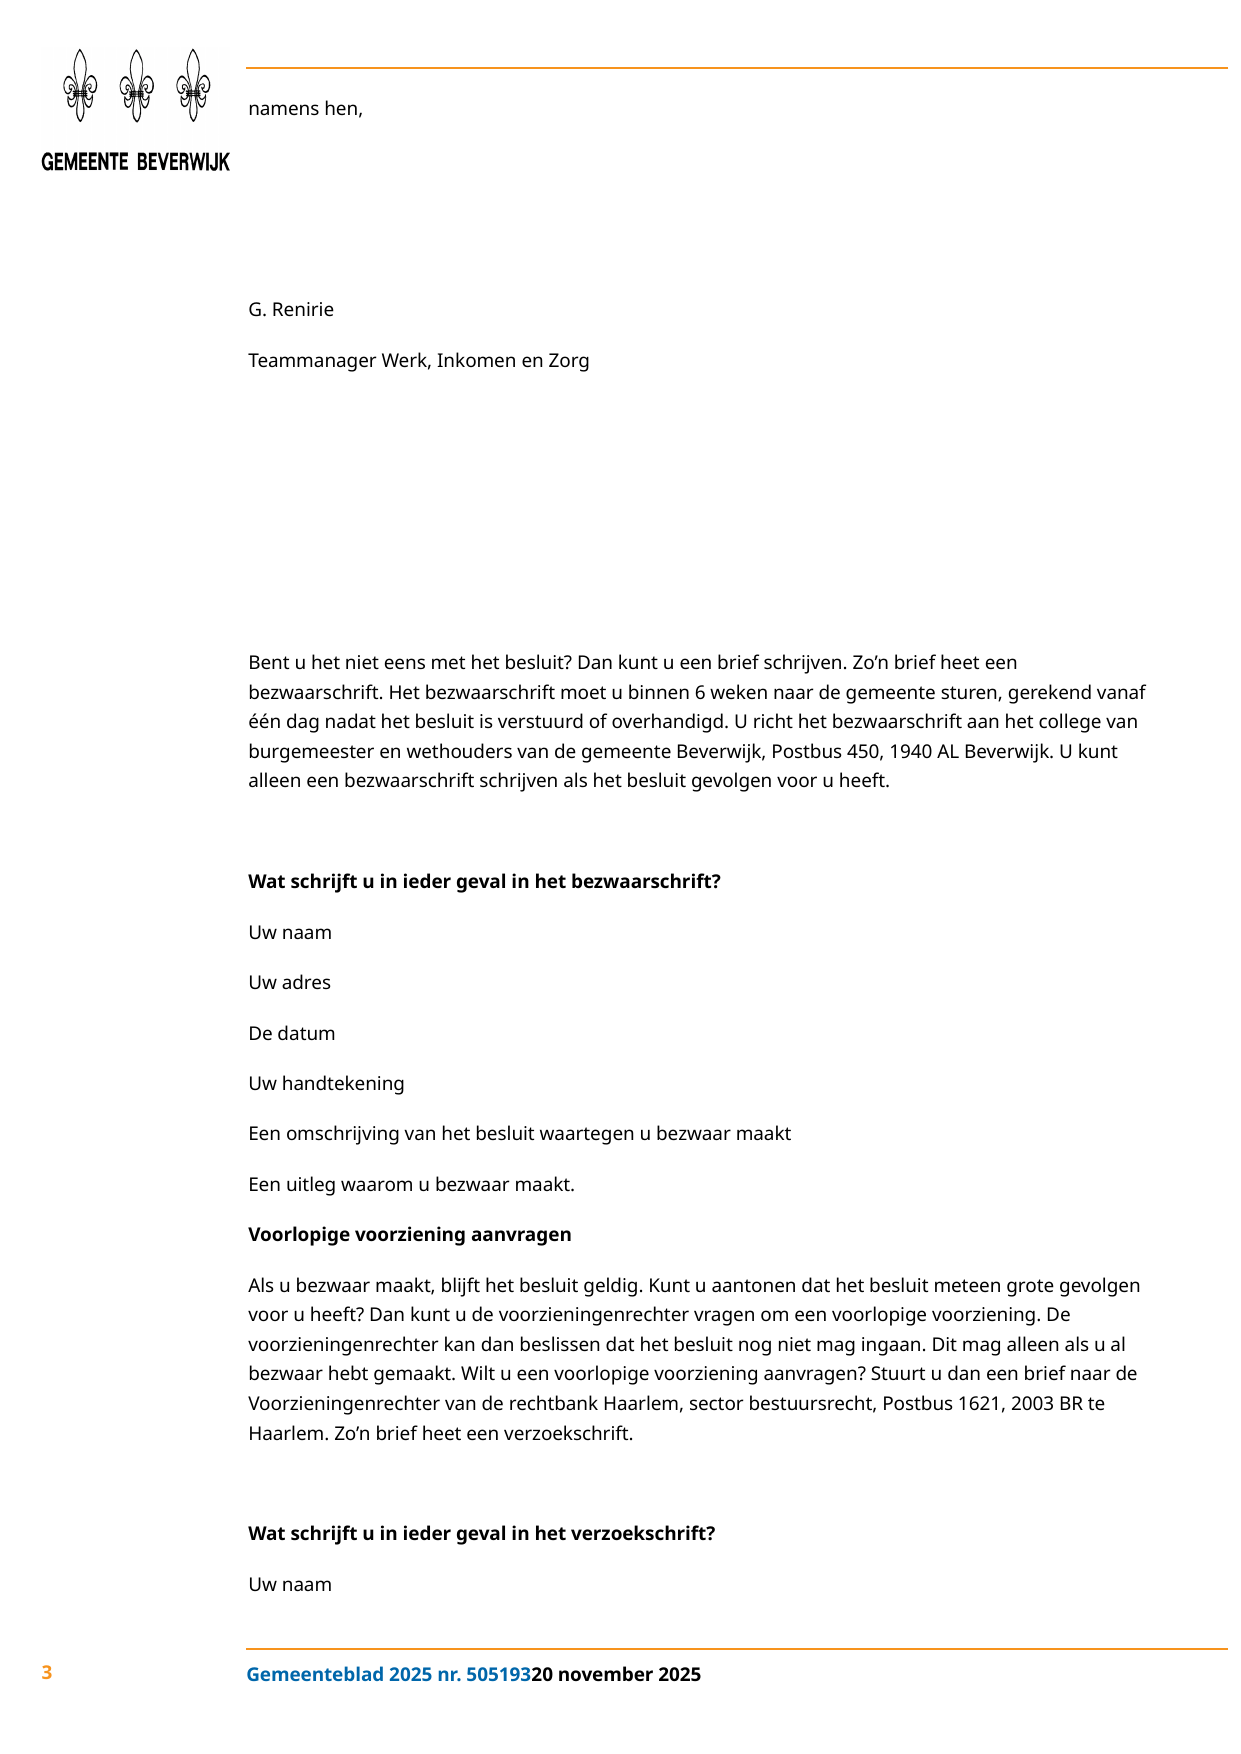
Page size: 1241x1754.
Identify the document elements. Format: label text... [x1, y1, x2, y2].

text Als u bezwaar maakt, blijft het besluit geldig. Kunt u aantonen dat het besluit meteen grote gevolgen voor u heeft? Dan kunt u de voorzieningenrechter vragen om een voorlopige voorziening. De voorzieningenrechter kan dan beslissen dat het besluit nog niet mag ingaan. Dit mag alleen als u al bezwaar hebt gemaakt. Wilt u een voorlopige voorziening aanvragen? Stuurt u dan een brief naar de Voorzieningenrechter van de rechtbank Haarlem, sector bestuursrecht, Postbus 1621, 2003 BR te Haarlem. Zo’n brief heet een verzoekschrift. [248, 1272, 1152, 1446]
text G. Renirie [248, 296, 1152, 322]
text Bent u het niet eens met het besluit? Dan kunt u een brief schrijven. Zo’n brief heet een bezwaarschrift. Het bezwaarschrift moet u binnen 6 weken naar de gemeente sturen, gerekend vanaf één dag nadat het besluit is verstuurd of overhandigd. U richt het bezwaarschrift aan het college van burgemeester en wethouders van de gemeente Beverwijk, Postbus 450, 1940 AL Beverwijk. U kunt alleen een bezwaarschrift schrijven als het besluit gevolgen voor u heeft. [248, 649, 1152, 793]
text Voorlopige voorziening aanvragen [248, 1221, 1152, 1247]
text Uw handtekening [248, 1070, 1152, 1096]
text Een uitleg waarom u bezwaar maakt. [248, 1171, 1152, 1197]
text De datum [248, 1020, 1152, 1046]
text namens hen, [248, 95, 1152, 121]
picture [41, 47, 231, 172]
text Uw adres [248, 969, 1152, 995]
text Een omschrijving van het besluit waartegen u bezwaar maakt [248, 1121, 1152, 1146]
text Uw naam [248, 1571, 1152, 1597]
text Wat schrijft u in ieder geval in het verzoekschrift? [248, 1521, 1152, 1546]
text Teammanager Werk, Inkomen en Zorg [248, 347, 1152, 373]
text Wat schrijft u in ieder geval in het bezwaarschrift? [248, 868, 1152, 894]
text Uw naam [248, 919, 1152, 945]
